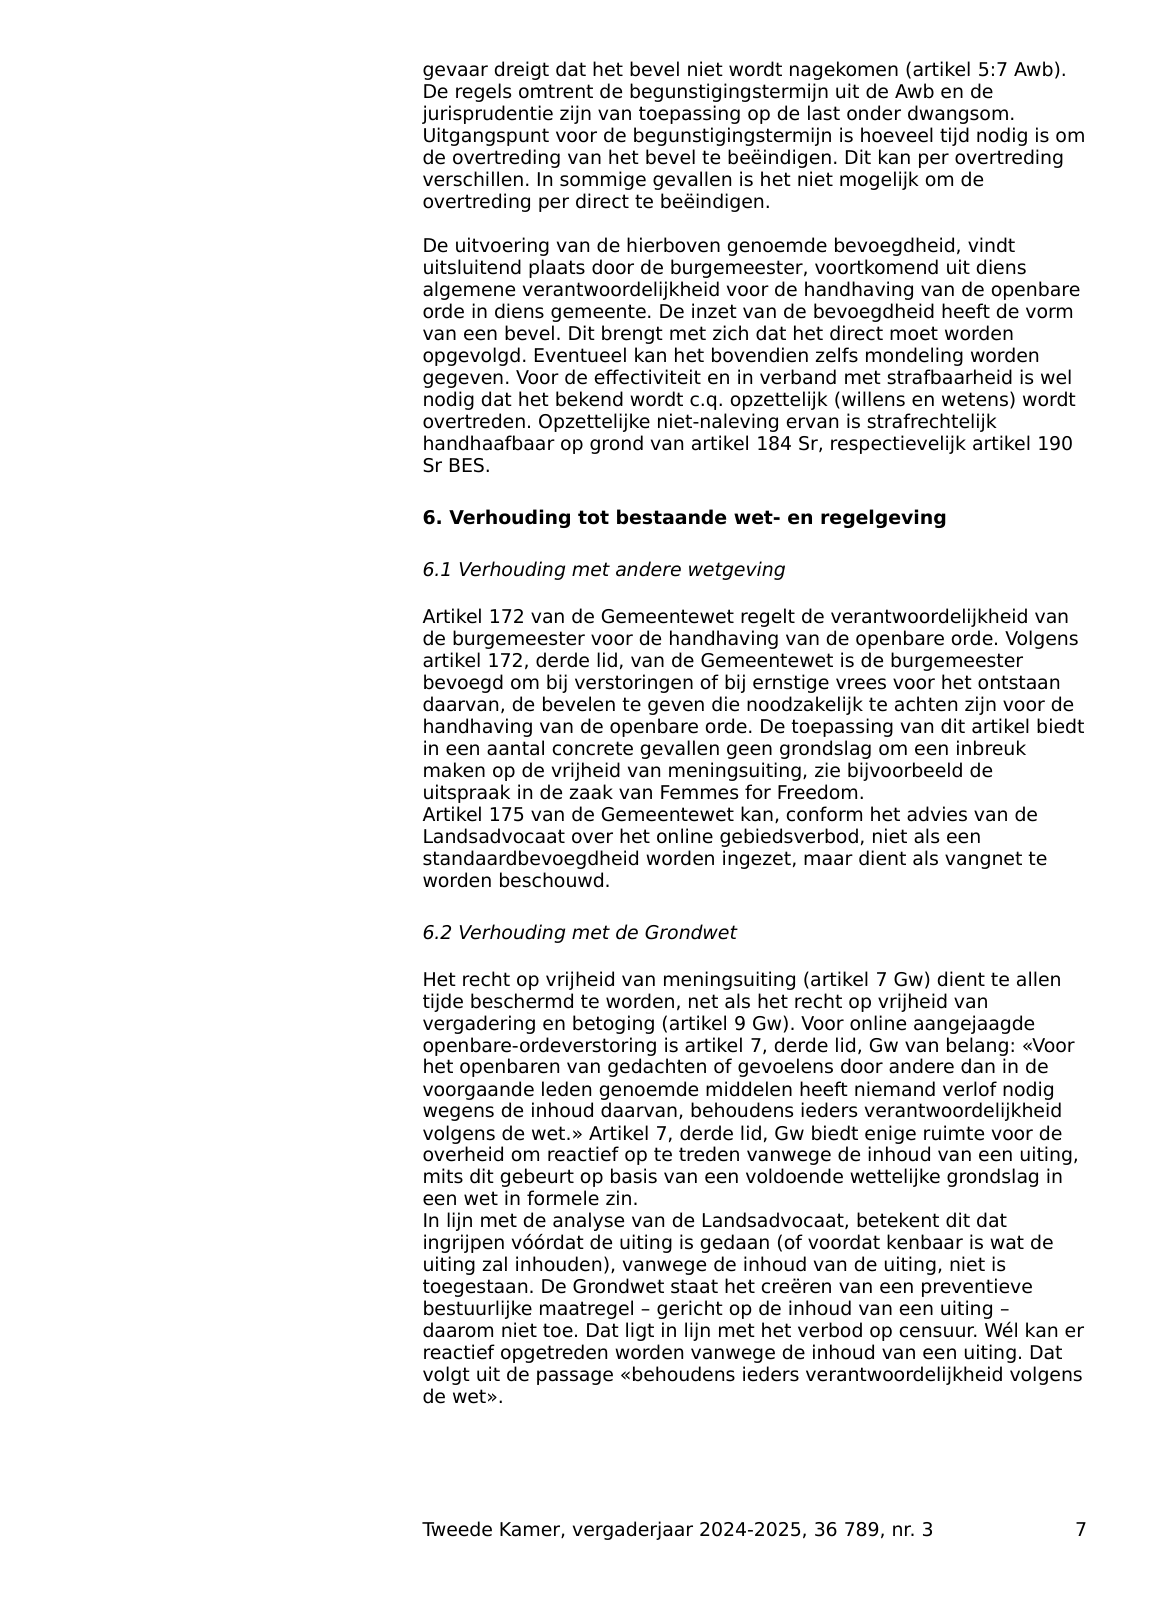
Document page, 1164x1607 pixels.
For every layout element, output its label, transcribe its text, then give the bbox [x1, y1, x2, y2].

text De uitvoering van de hierboven genoemde bevoegdheid, vindt uitsluitend plaats door de burgemeester, voortkomend uit diens algemene verantwoordelijkheid voor de handhaving van de openbare orde in diens gemeente. De inzet van de bevoegdheid heeft de vorm van een bevel. Dit brengt met zich dat het direct moet worden opgevolgd. Eventueel kan het bovendien zelfs mondeling worden gegeven. Voor de effectiviteit en in verband met strafbaarheid is wel nodig dat het bekend wordt c.q. opzettelijk (willens en wetens) wordt overtreden. Opzettelijke niet-naleving ervan is strafrechtelijk handhaafbaar op grond van artikel 184 Sr, respectievelijk artikel 190 Sr BES. [422, 235, 1087, 477]
subtitle 6.1 Verhouding met andere wetgeving [422, 559, 1087, 581]
text In lijn met de analyse van de Landsadvocaat, betekent dit dat ingrijpen vóórdat de uiting is gedaan (of voordat kenbaar is wat de uiting zal inhouden), vanwege de inhoud van de uiting, niet is toegestaan. De Grondwet staat het creëren van een preventieve bestuurlijke maatregel – gericht op de inhoud van een uiting – daarom niet toe. Dat ligt in lijn met het verbod op censuur. Wél kan er reactief opgetreden worden vanwege de inhoud van een uiting. Dat volgt uit de passage «behoudens ieders verantwoordelijkheid volgens de wet». [422, 1210, 1087, 1408]
subtitle 6. Verhouding tot bestaande wet- en regelgeving [422, 507, 1087, 529]
text gevaar dreigt dat het bevel niet wordt nagekomen (artikel 5:7 Awb). De regels omtrent de begunstigingstermijn uit de Awb en de jurisprudentie zijn van toepassing op de last onder dwangsom. Uitgangspunt voor de begunstigingstermijn is hoeveel tijd nodig is om de overtreding van het bevel te beëindigen. Dit kan per overtreding verschillen. In sommige gevallen is het niet mogelijk om de overtreding per direct te beëindigen. [422, 59, 1087, 213]
text Artikel 172 van de Gemeentewet regelt de verantwoordelijkheid van de burgemeester voor de handhaving van de openbare orde. Volgens artikel 172, derde lid, van de Gemeentewet is de burgemeester bevoegd om bij verstoringen of bij ernstige vrees voor het ontstaan daarvan, de bevelen te geven die noodzakelijk te achten zijn voor de handhaving van de openbare orde. De toepassing van dit artikel biedt in een aantal concrete gevallen geen grondslag om een inbreuk maken op de vrijheid van meningsuiting, zie bijvoorbeeld de uitspraak in de zaak van Femmes for Freedom. [422, 606, 1087, 804]
subtitle 6.2 Verhouding met de Grondwet [422, 922, 1087, 943]
text Het recht op vrijheid van meningsuiting (artikel 7 Gw) dient te allen tijde beschermd te worden, net als het recht op vrijheid van vergadering en betoging (artikel 9 Gw). Voor online aangejaagde openbare-ordeverstoring is artikel 7, derde lid, Gw van belang: «Voor het openbaren van gedachten of gevoelens door andere dan in de voorgaande leden genoemde middelen heeft niemand verlof nodig wegens de inhoud daarvan, behoudens ieders verantwoordelijkheid volgens de wet.» Artikel 7, derde lid, Gw biedt enige ruimte voor de overheid om reactief op te treden vanwege de inhoud van een uiting, mits dit gebeurt op basis van een voldoende wettelijke grondslag in een wet in formele zin. [422, 968, 1087, 1210]
text Artikel 175 van de Gemeentewet kan, conform het advies van de Landsadvocaat over het online gebiedsverbod, niet als een standaardbevoegdheid worden ingezet, maar dient als vangnet te worden beschouwd. [422, 804, 1087, 892]
